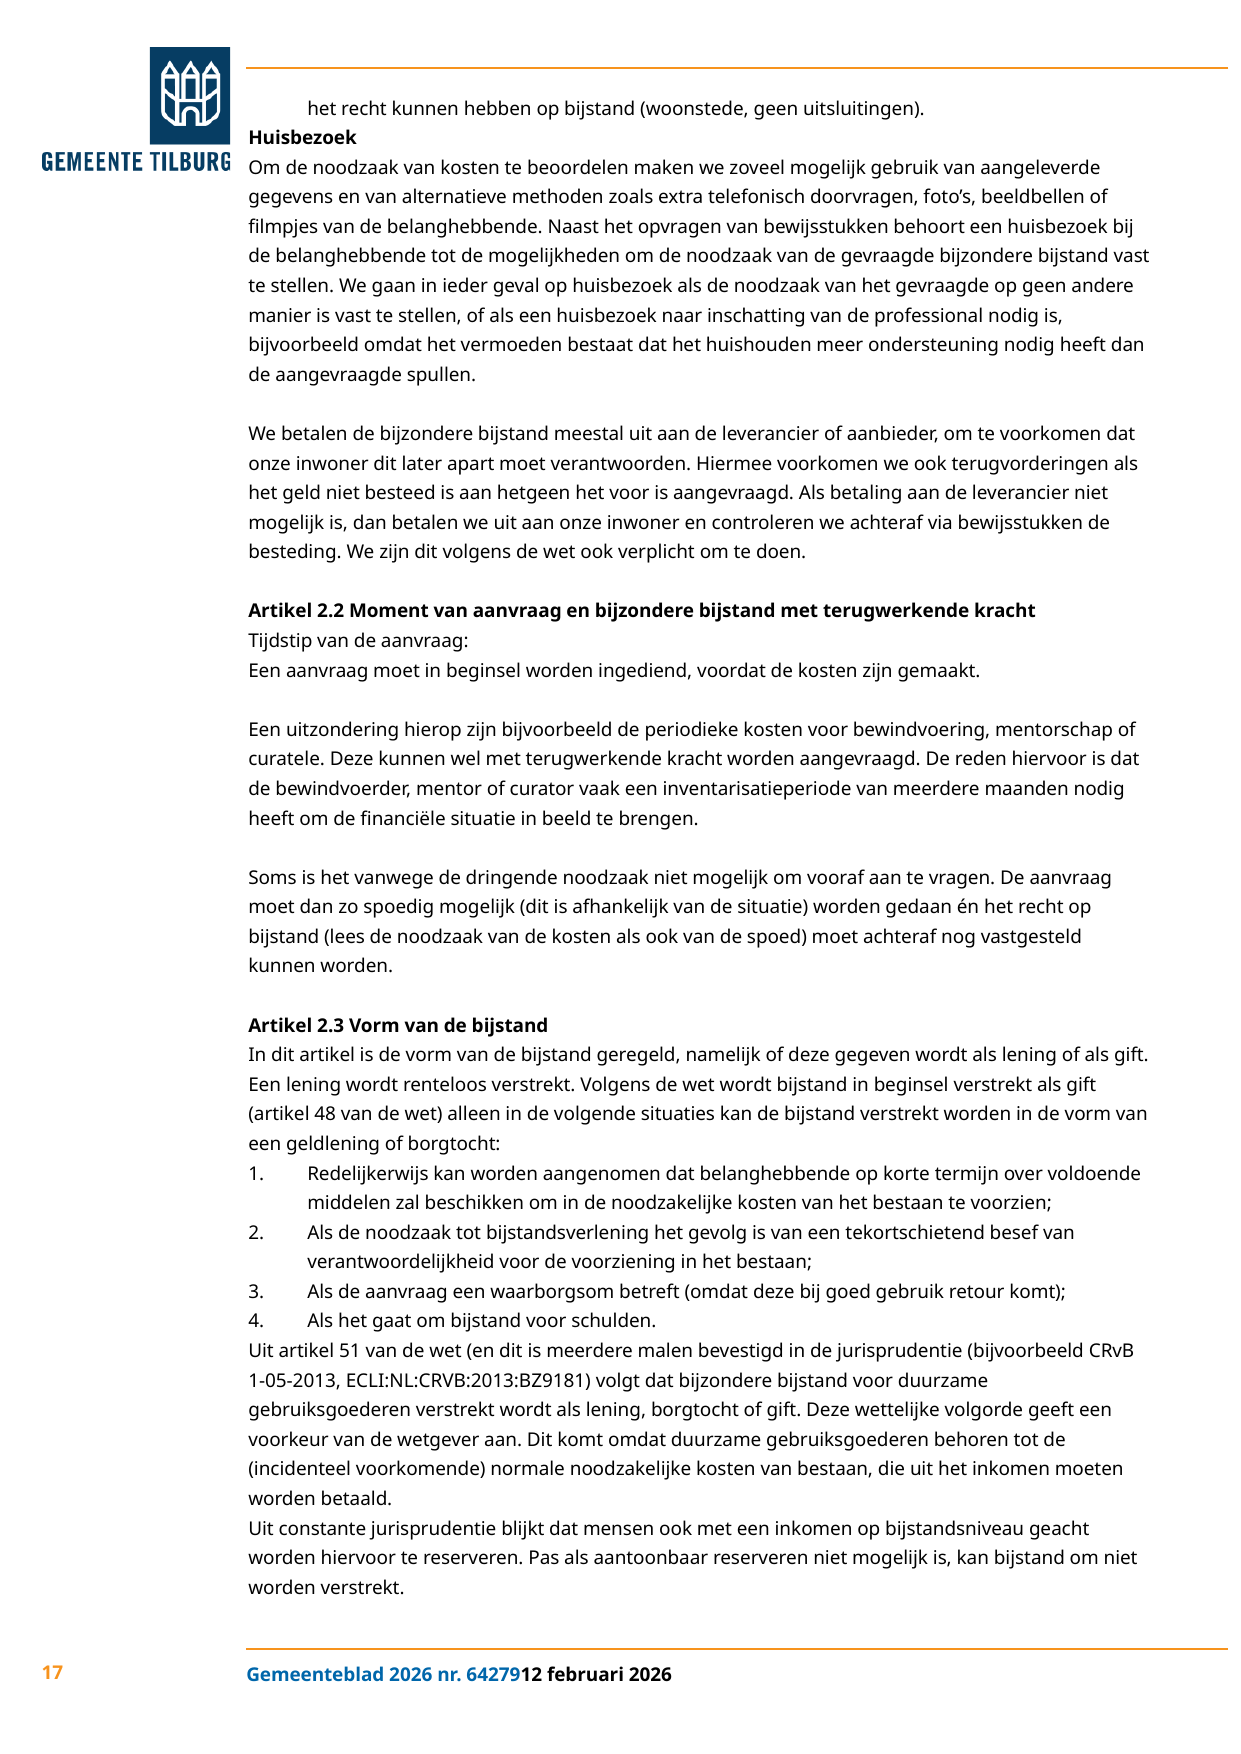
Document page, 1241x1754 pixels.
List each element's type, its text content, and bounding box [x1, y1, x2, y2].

text Artikel 2.3 Vorm van de bijstand [248, 1012, 1152, 1038]
text Uit constante jurisprudentie blijkt dat mensen ook met een inkomen op bijstandsniveau geacht worden hiervoor te reserveren. Pas als aantoonbaar reserveren niet mogelijk is, kan bijstand om niet worden verstrekt. [248, 1515, 1152, 1600]
list Als de noodzaak tot bijstandsverlening het gevolg is van een tekortschietend besef van verantwoordelijkheid voor de voorziening in het bestaan; [248, 1219, 1152, 1274]
text Huisbezoek [248, 124, 1152, 150]
text In dit artikel is de vorm van de bijstand geregeld, namelijk of deze gegeven wordt als lening of als gift. Een lening wordt renteloos verstrekt. Volgens de wet wordt bijstand in beginsel verstrekt als gift (artikel 48 van de wet) alleen in de volgende situaties kan de bijstand verstrekt worden in de vorm van een geldlening of borgtocht: [248, 1041, 1152, 1156]
picture [41, 47, 231, 172]
text Een aanvraag moet in beginsel worden ingediend, voordat de kosten zijn gemaakt. [248, 657, 1152, 683]
text Artikel 2.2 Moment van aanvraag en bijzondere bijstand met terugwerkende kracht [248, 598, 1152, 623]
text Een uitzondering hierop zijn bijvoorbeeld de periodieke kosten voor bewindvoering, mentorschap of curatele. Deze kunnen wel met terugwerkende kracht worden aangevraagd. De reden hiervoor is dat de bewindvoerder, mentor of curator vaak een inventarisatieperiode van meerdere maanden nodig heeft om de financiële situatie in beeld te brengen. [248, 716, 1152, 831]
text Uit artikel 51 van de wet (en dit is meerdere malen bevestigd in de jurisprudentie (bijvoorbeeld CRvB 1-05-2013, ECLI:NL:CRVB:2013:BZ9181) volgt dat bijzondere bijstand voor duurzame gebruiksgoederen verstrekt wordt als lening, borgtocht of gift. Deze wettelijke volgorde geeft een voorkeur van de wetgever aan. Dit komt omdat duurzame gebruiksgoederen behoren tot de (incidenteel voorkomende) normale noodzakelijke kosten van bestaan, die uit het inkomen moeten worden betaald. [248, 1337, 1152, 1511]
text We betalen de bijzondere bijstand meestal uit aan de leverancier of aanbieder, om te voorkomen dat onze inwoner dit later apart moet verantwoorden. Hiermee voorkomen we ook terugvorderingen als het geld niet besteed is aan hetgeen het voor is aangevraagd. Als betaling aan de leverancier niet mogelijk is, dan betalen we uit aan onze inwoner en controleren we achteraf via bewijsstukken de besteding. We zijn dit volgens de wet ook verplicht om te doen. [248, 420, 1152, 564]
list Als de aanvraag een waarborgsom betreft (omdat deze bij goed gebruik retour komt); [248, 1278, 1152, 1304]
text Tijdstip van de aanvraag: [248, 627, 1152, 653]
list het recht kunnen hebben op bijstand (woonstede, geen uitsluitingen). [248, 95, 1152, 121]
text Om de noodzaak van kosten te beoordelen maken we zoveel mogelijk gebruik van aangeleverde gegevens en van alternatieve methoden zoals extra telefonisch doorvragen, foto’s, beeldbellen of filmpjes van de belanghebbende. Naast het opvragen van bewijsstukken behoort een huisbezoek bij de belanghebbende tot de mogelijkheden om de noodzaak van de gevraagde bijzondere bijstand vast te stellen. We gaan in ieder geval op huisbezoek als de noodzaak van het gevraagde op geen andere manier is vast te stellen, of als een huisbezoek naar inschatting van de professional nodig is, bijvoorbeeld omdat het vermoeden bestaat dat het huishouden meer ondersteuning nodig heeft dan de aangevraagde spullen. [248, 154, 1152, 387]
text Soms is het vanwege de dringende noodzaak niet mogelijk om vooraf aan te vragen. De aanvraag moet dan zo spoedig mogelijk (dit is afhankelijk van de situatie) worden gedaan én het recht op bijstand (lees de noodzaak van de kosten als ook van de spoed) moet achteraf nog vastgesteld kunnen worden. [248, 864, 1152, 978]
list Als het gaat om bijstand voor schulden. [248, 1308, 1152, 1333]
list Redelijkerwijs kan worden aangenomen dat belanghebbende op korte termijn over voldoende middelen zal beschikken om in de noodzakelijke kosten van het bestaan te voorzien; [248, 1160, 1152, 1215]
